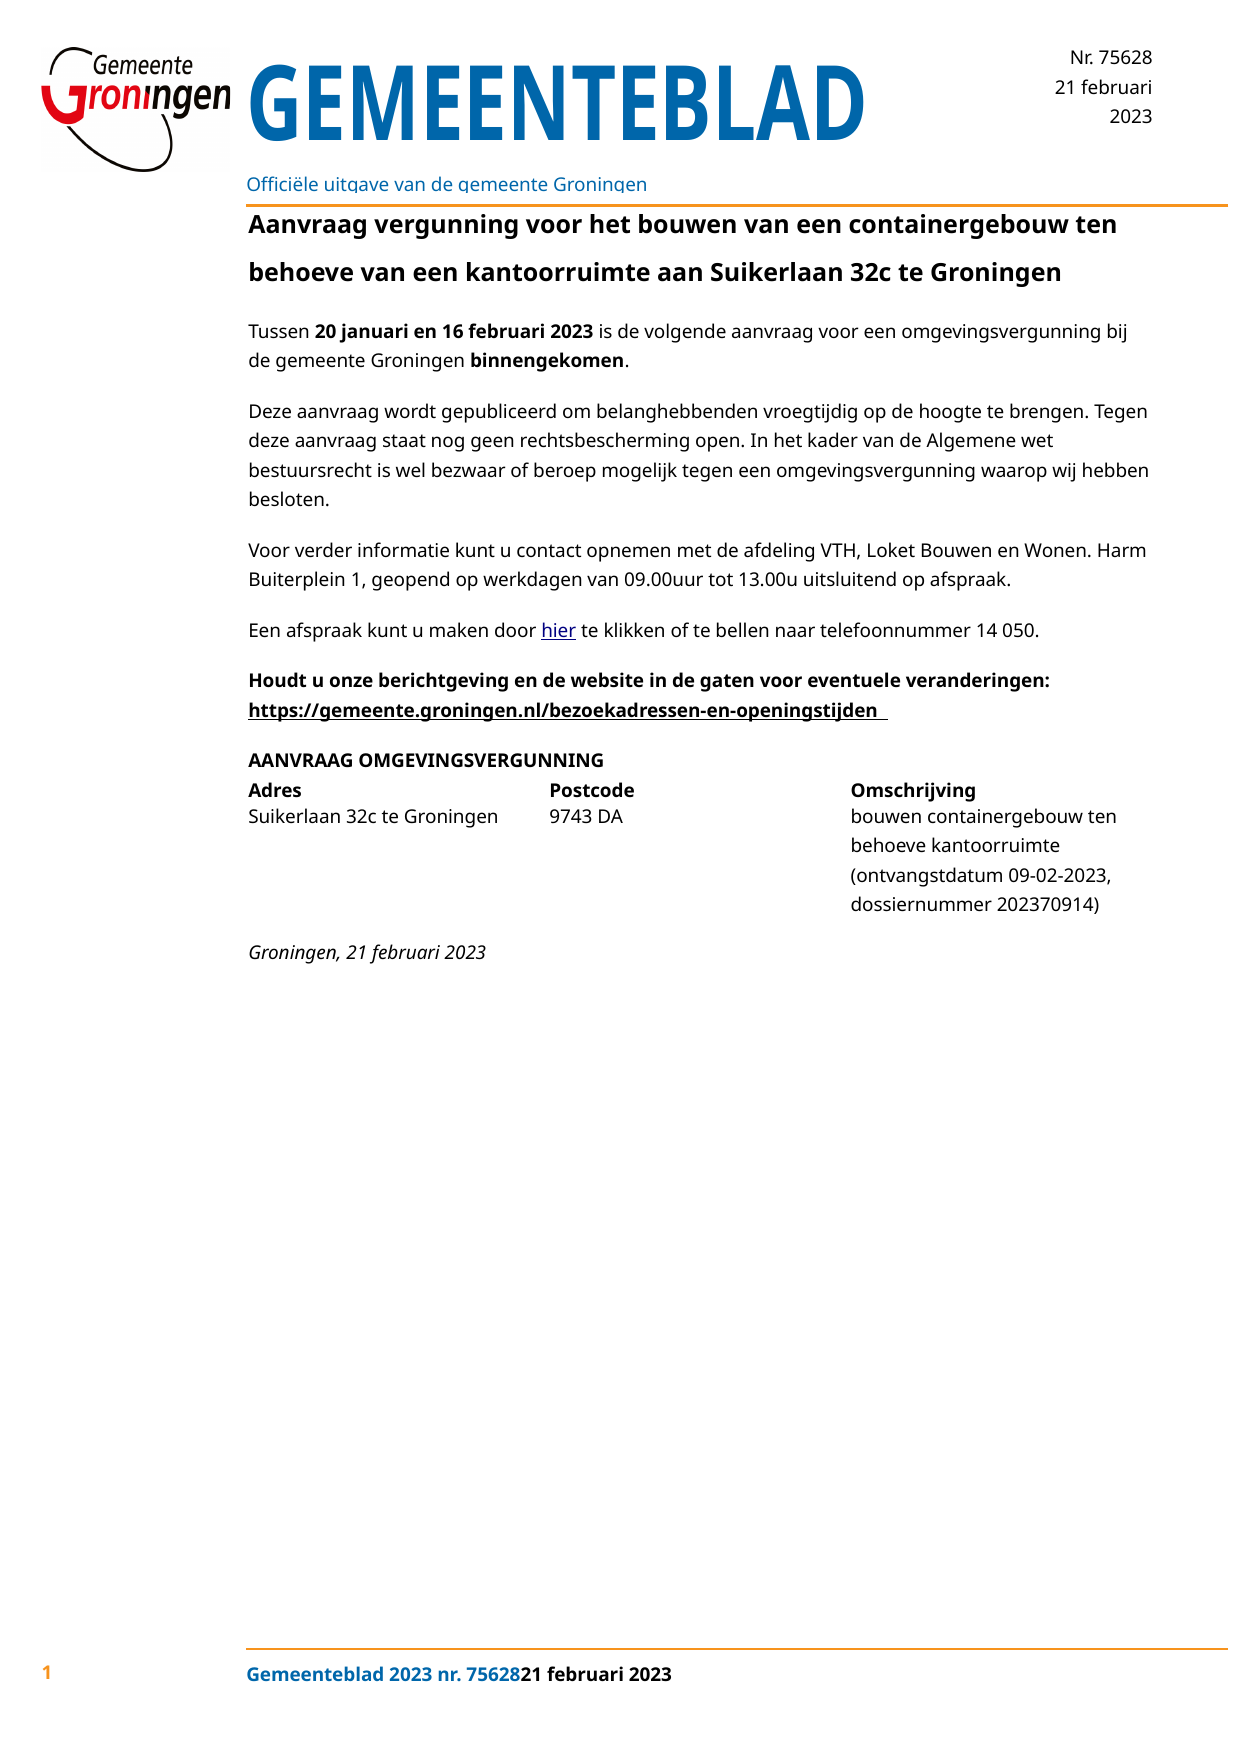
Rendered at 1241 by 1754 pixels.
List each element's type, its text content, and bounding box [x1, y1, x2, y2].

text Groningen, 21 februari 2023 [248, 939, 1152, 964]
table_header Omschrijving [850, 777, 1152, 803]
text Deze aanvraag wordt gepubliceerd om belanghebbenden vroegtijdig op de hoogte te brengen. Tegen deze aanvraag staat nog geen rechtsbescherming open. In het kader van de Algemene wet bestuursrecht is wel bezwaar of beroep mogelijk tegen een omgevingsvergunning waarop wij hebben besloten. [248, 398, 1152, 512]
text Houdt u onze berichtgeving en de website in de gaten voor eventuele veranderingen: https://gemeente.groningen.nl/bezoekadressen-en-openingstijden [248, 667, 1152, 723]
table_cell Suikerlaan 32c te Groningen [248, 803, 549, 917]
text Een afspraak kunt u maken door hier te klikken of te bellen naar telefoonnummer 14 050. [248, 617, 1152, 643]
text AANVRAAG OMGEVINGSVERGUNNING [248, 747, 1152, 773]
text Voor verder informatie kunt u contact opnemen met de afdeling VTH, Loket Bouwen en Wonen. Harm Buiterplein 1, geopend op werkdagen van 09.00uur tot 13.00u uitsluitend op afspraak. [248, 537, 1152, 592]
table_header Postcode [549, 777, 850, 803]
text Aanvraag vergunning voor het bouwen van een containergebouw ten behoeve van een kantoorruimte aan Suikerlaan 32c te Groningen [248, 207, 1152, 288]
table_cell bouwen containergebouw ten behoeve kantoorruimte (ontvangstdatum 09-02-2023, dossiernummer 202370914) [850, 803, 1152, 917]
picture [41, 47, 231, 172]
table_cell 9743 DA [549, 803, 850, 917]
text Tussen 20 januari en 16 februari 2023 is de volgende aanvraag voor een omgevingsvergunning bij de gemeente Groningen binnengekomen. [248, 318, 1152, 373]
table_header Adres [248, 777, 549, 803]
